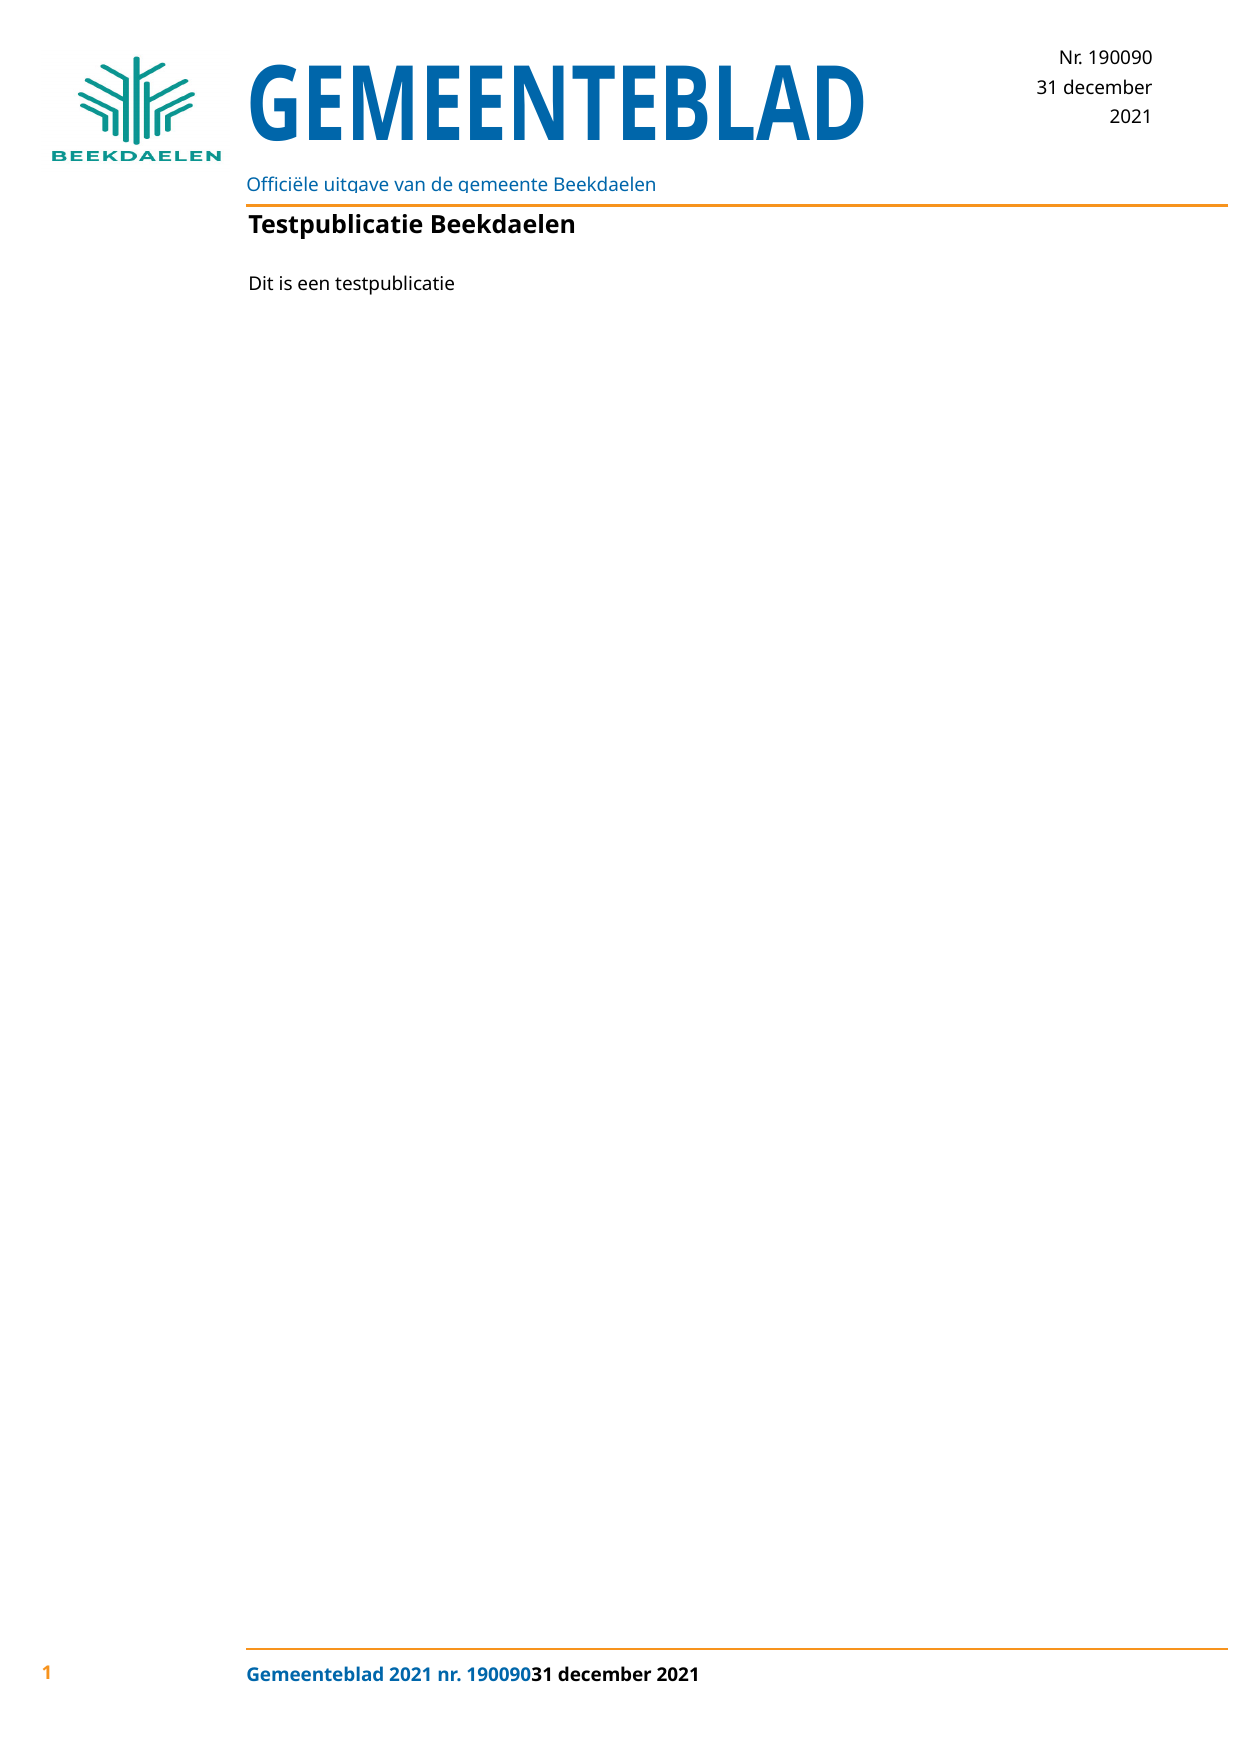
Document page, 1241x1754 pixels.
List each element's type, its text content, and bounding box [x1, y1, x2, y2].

text Dit is een testpublicatie [248, 270, 1152, 296]
picture [41, 47, 231, 172]
text Testpublicatie Beekdaelen [248, 207, 1152, 241]
